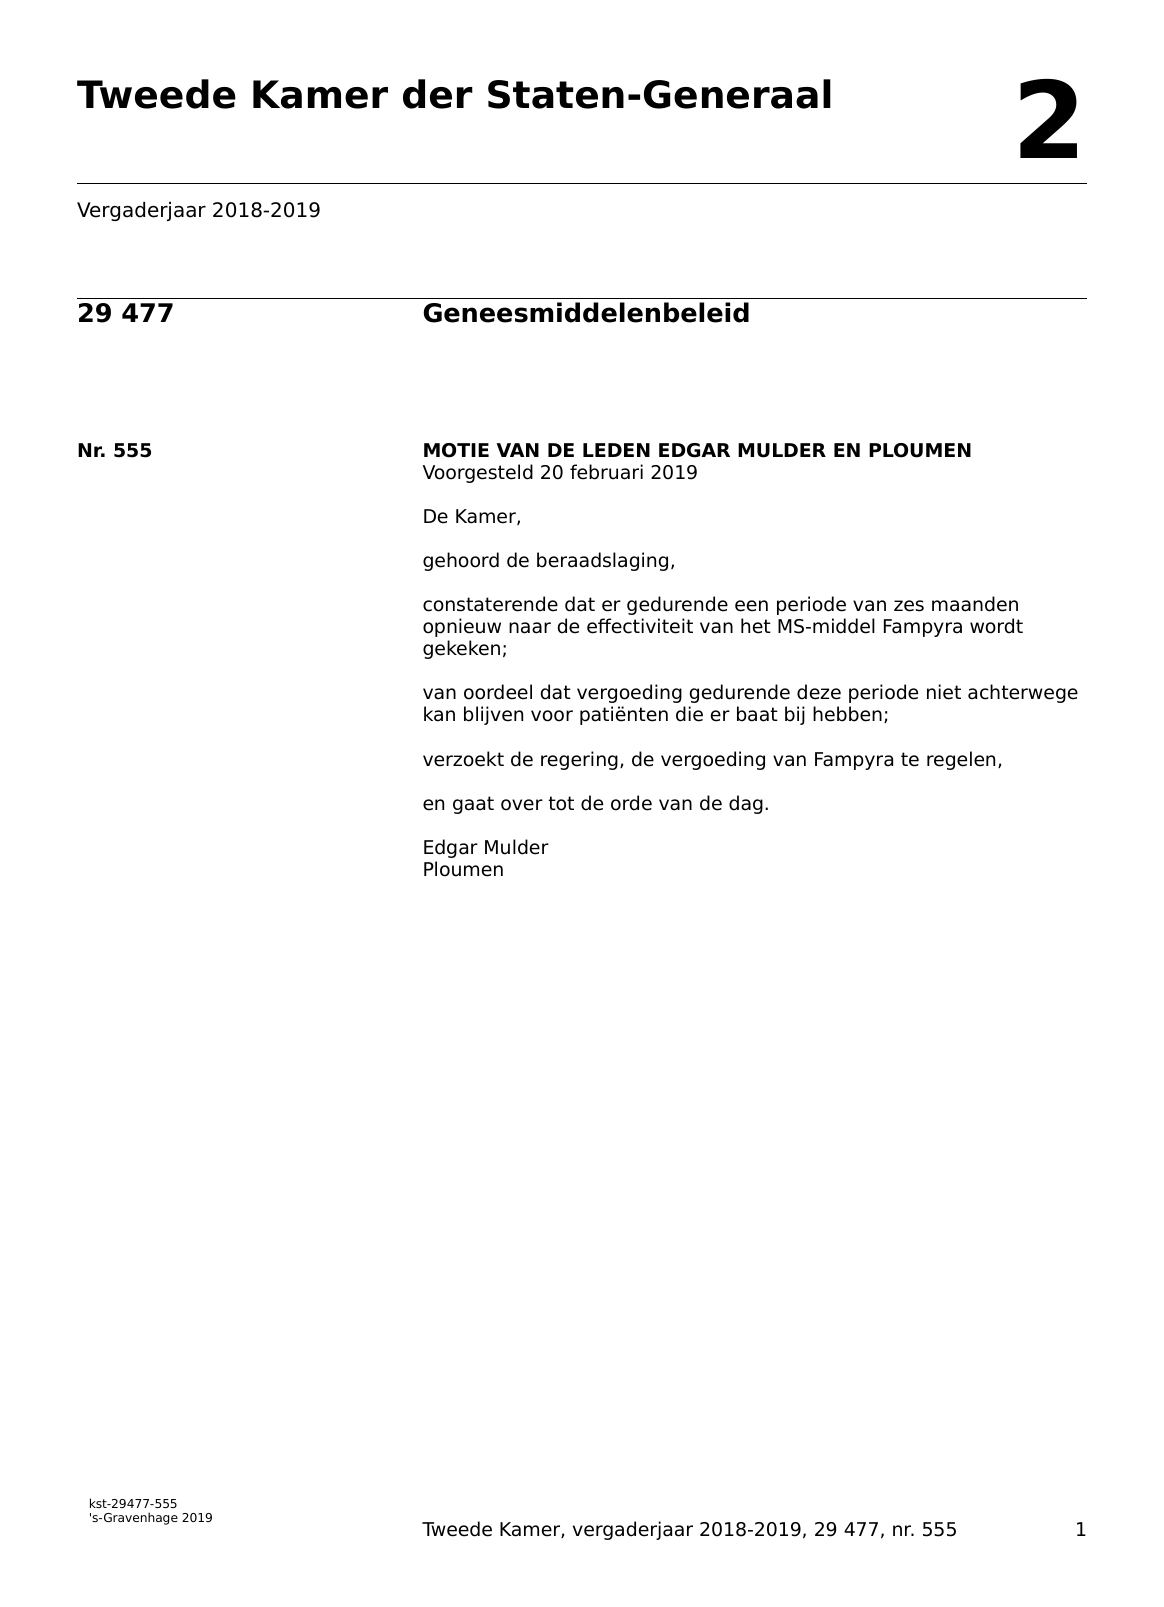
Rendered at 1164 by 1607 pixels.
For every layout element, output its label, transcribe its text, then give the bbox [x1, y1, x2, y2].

table_cell Vergaderjaar 2018-2019 [77, 184, 1087, 298]
text kst-29477-555 [88, 1497, 323, 1511]
table_header 2 [886, 59, 1087, 183]
text van oordeel dat vergoeding gedurende deze periode niet achterwege kan blijven voor patiënten die er baat bij hebben; [422, 682, 1087, 726]
text en gaat over tot de orde van de dag. [422, 793, 1087, 814]
subtitle 29 477 Geneesmiddelenbeleid [77, 299, 1087, 329]
text 's-Gravenhage 2019 [88, 1511, 323, 1525]
subtitle Nr. 555 MOTIE VAN DE LEDEN EDGAR MULDER EN PLOUMEN [77, 440, 1087, 462]
table_header Tweede Kamer der Staten-Generaal [77, 59, 886, 183]
text gehoord de beraadslaging, [422, 550, 1087, 572]
text Voorgesteld 20 februari 2019 [422, 462, 1087, 484]
text De Kamer, [422, 506, 1087, 528]
text Edgar Mulder [422, 837, 1087, 859]
text Ploumen [422, 859, 1087, 881]
text verzoekt de regering, de vergoeding van Fampyra te regelen, [422, 748, 1087, 770]
text constaterende dat er gedurende een periode van zes maanden opnieuw naar de effectiviteit van het MS-middel Fampyra wordt gekeken; [422, 594, 1087, 660]
